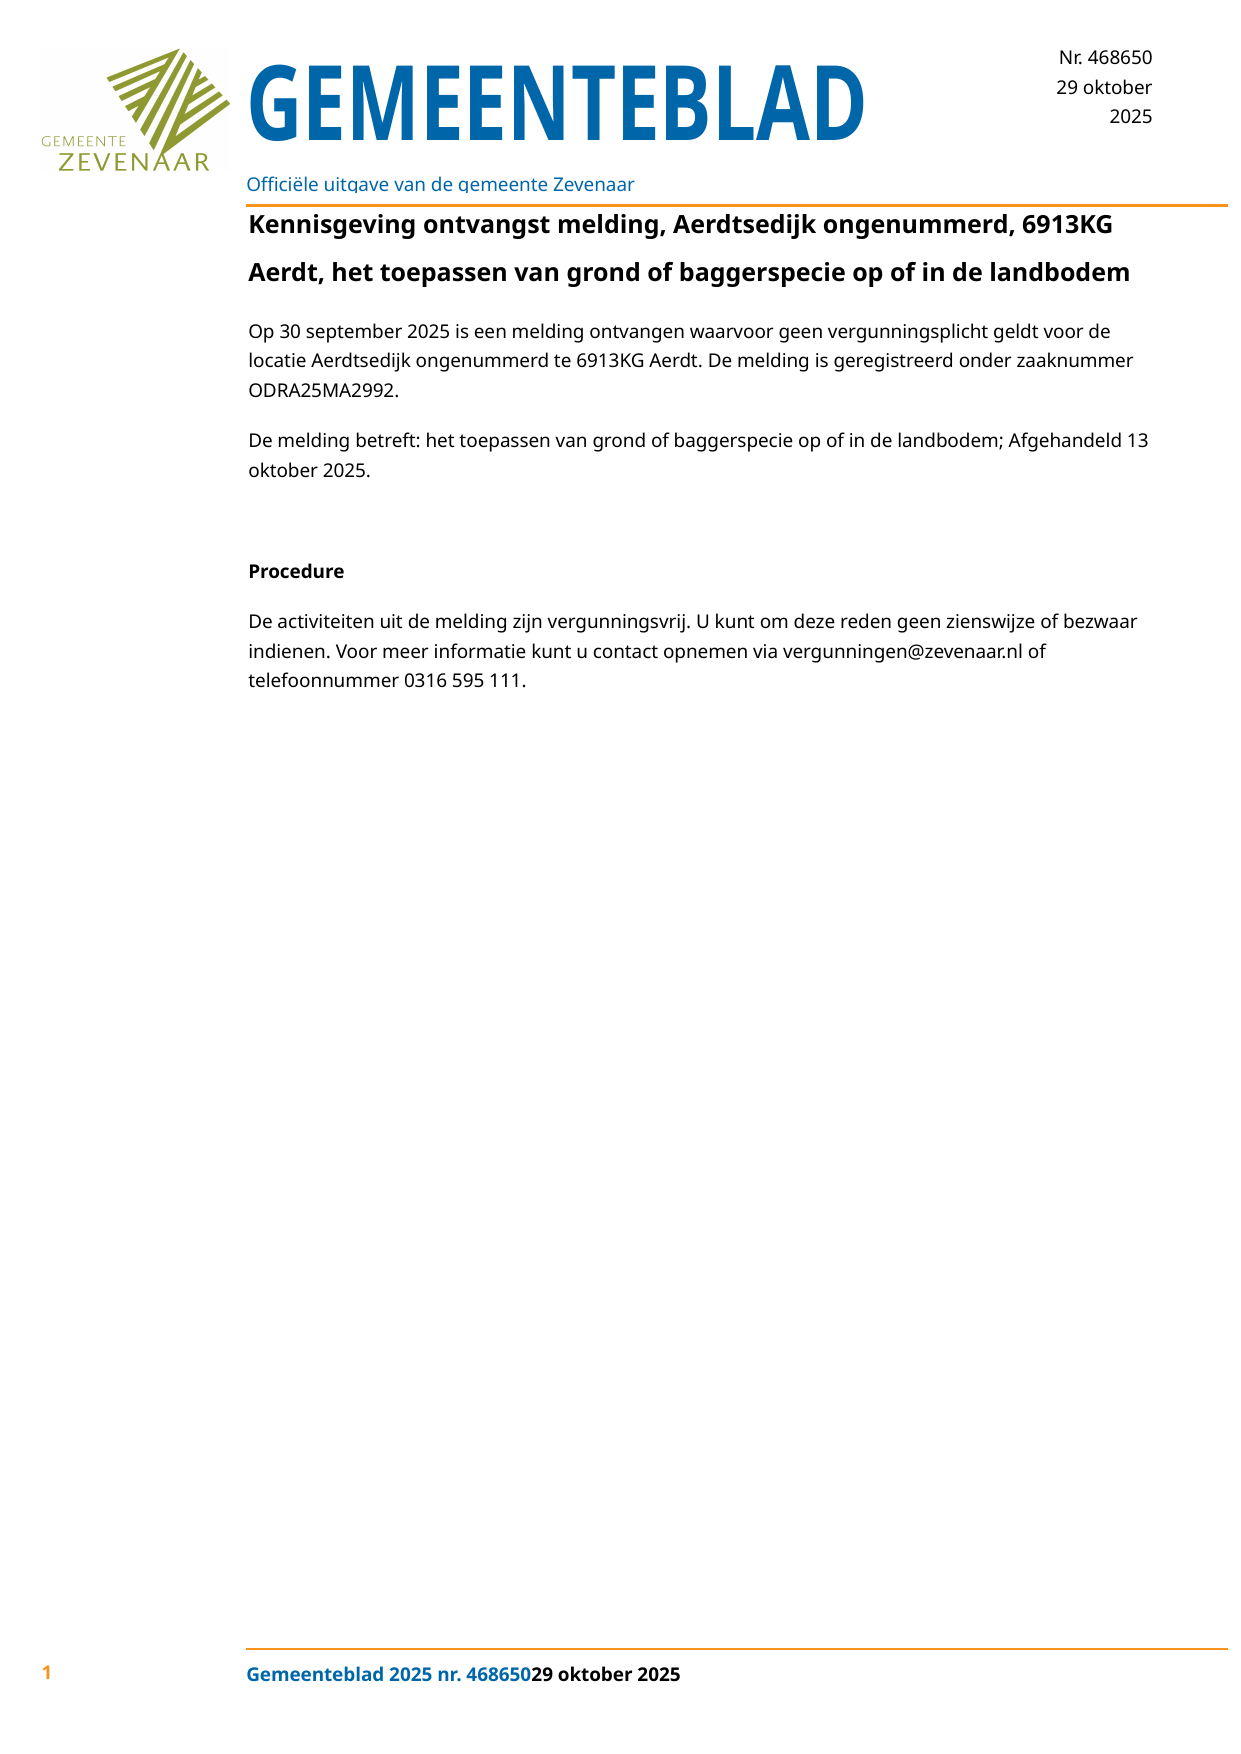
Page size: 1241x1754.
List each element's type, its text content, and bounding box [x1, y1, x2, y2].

text Op 30 september 2025 is een melding ontvangen waarvoor geen vergunningsplicht geldt voor de locatie Aerdtsedijk ongenummerd te 6913KG Aerdt. De melding is geregistreerd onder zaaknummer ODRA25MA2992. [248, 318, 1152, 403]
text Kennisgeving ontvangst melding, Aerdtsedijk ongenummerd, 6913KG Aerdt, het toepassen van grond of baggerspecie op of in de landbodem [248, 207, 1152, 288]
picture [41, 47, 231, 172]
text Procedure [248, 558, 1152, 584]
text De melding betreft: het toepassen van grond of baggerspecie op of in de landbodem; Afgehandeld 13 oktober 2025. [248, 427, 1152, 483]
text De activiteiten uit de melding zijn vergunningsvrij. U kunt om deze reden geen zienswijze of bezwaar indienen. Voor meer informatie kunt u contact opnemen via vergunningen@zevenaar.nl of telefoonnummer 0316 595 111. [248, 608, 1152, 693]
